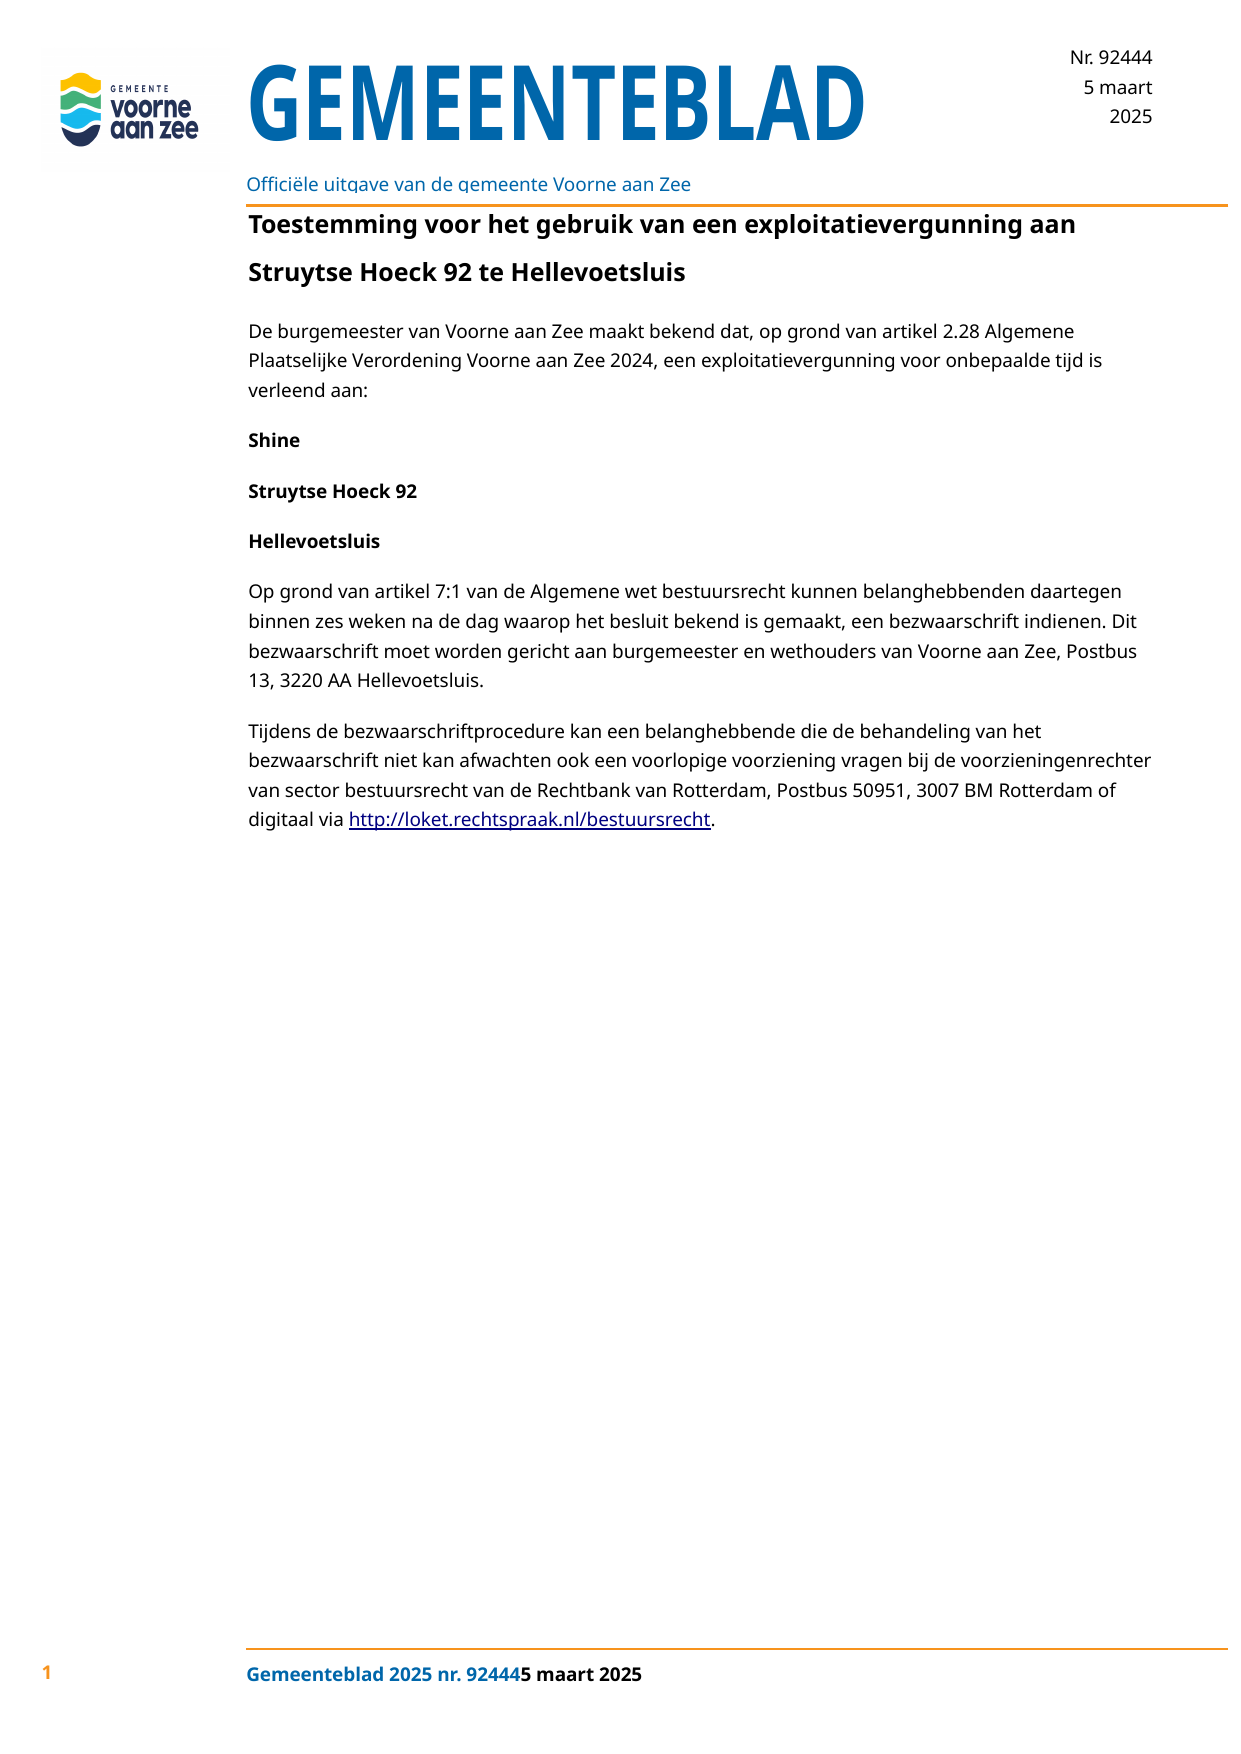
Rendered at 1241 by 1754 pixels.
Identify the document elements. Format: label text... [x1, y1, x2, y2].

text De burgemeester van Voorne aan Zee maakt bekend dat, op grond van artikel 2.28 Algemene Plaatselijke Verordening Voorne aan Zee 2024, een exploitatievergunning voor onbepaalde tijd is verleend aan: [248, 318, 1152, 403]
text Struytse Hoeck 92 [248, 478, 1152, 504]
text Shine [248, 427, 1152, 453]
text Hellevoetsluis [248, 528, 1152, 554]
picture [41, 47, 231, 172]
text Toestemming voor het gebruik van een exploitatievergunning aan Struytse Hoeck 92 te Hellevoetsluis [248, 207, 1152, 288]
text Tijdens de bezwaarschriftprocedure kan een belanghebbende die de behandeling van het bezwaarschrift niet kan afwachten ook een voorlopige voorziening vragen bij de voorzieningenrechter van sector bestuursrecht van de Rechtbank van Rotterdam, Postbus 50951, 3007 BM Rotterdam of digitaal via http://loket.rechtspraak.nl/bestuursrecht. [248, 718, 1152, 832]
text Op grond van artikel 7:1 van de Algemene wet bestuursrecht kunnen belanghebbenden daartegen binnen zes weken na de dag waarop het besluit bekend is gemaakt, een bezwaarschrift indienen. Dit bezwaarschrift moet worden gericht aan burgemeester en wethouders van Voorne aan Zee, Postbus 13, 3220 AA Hellevoetsluis. [248, 579, 1152, 693]
